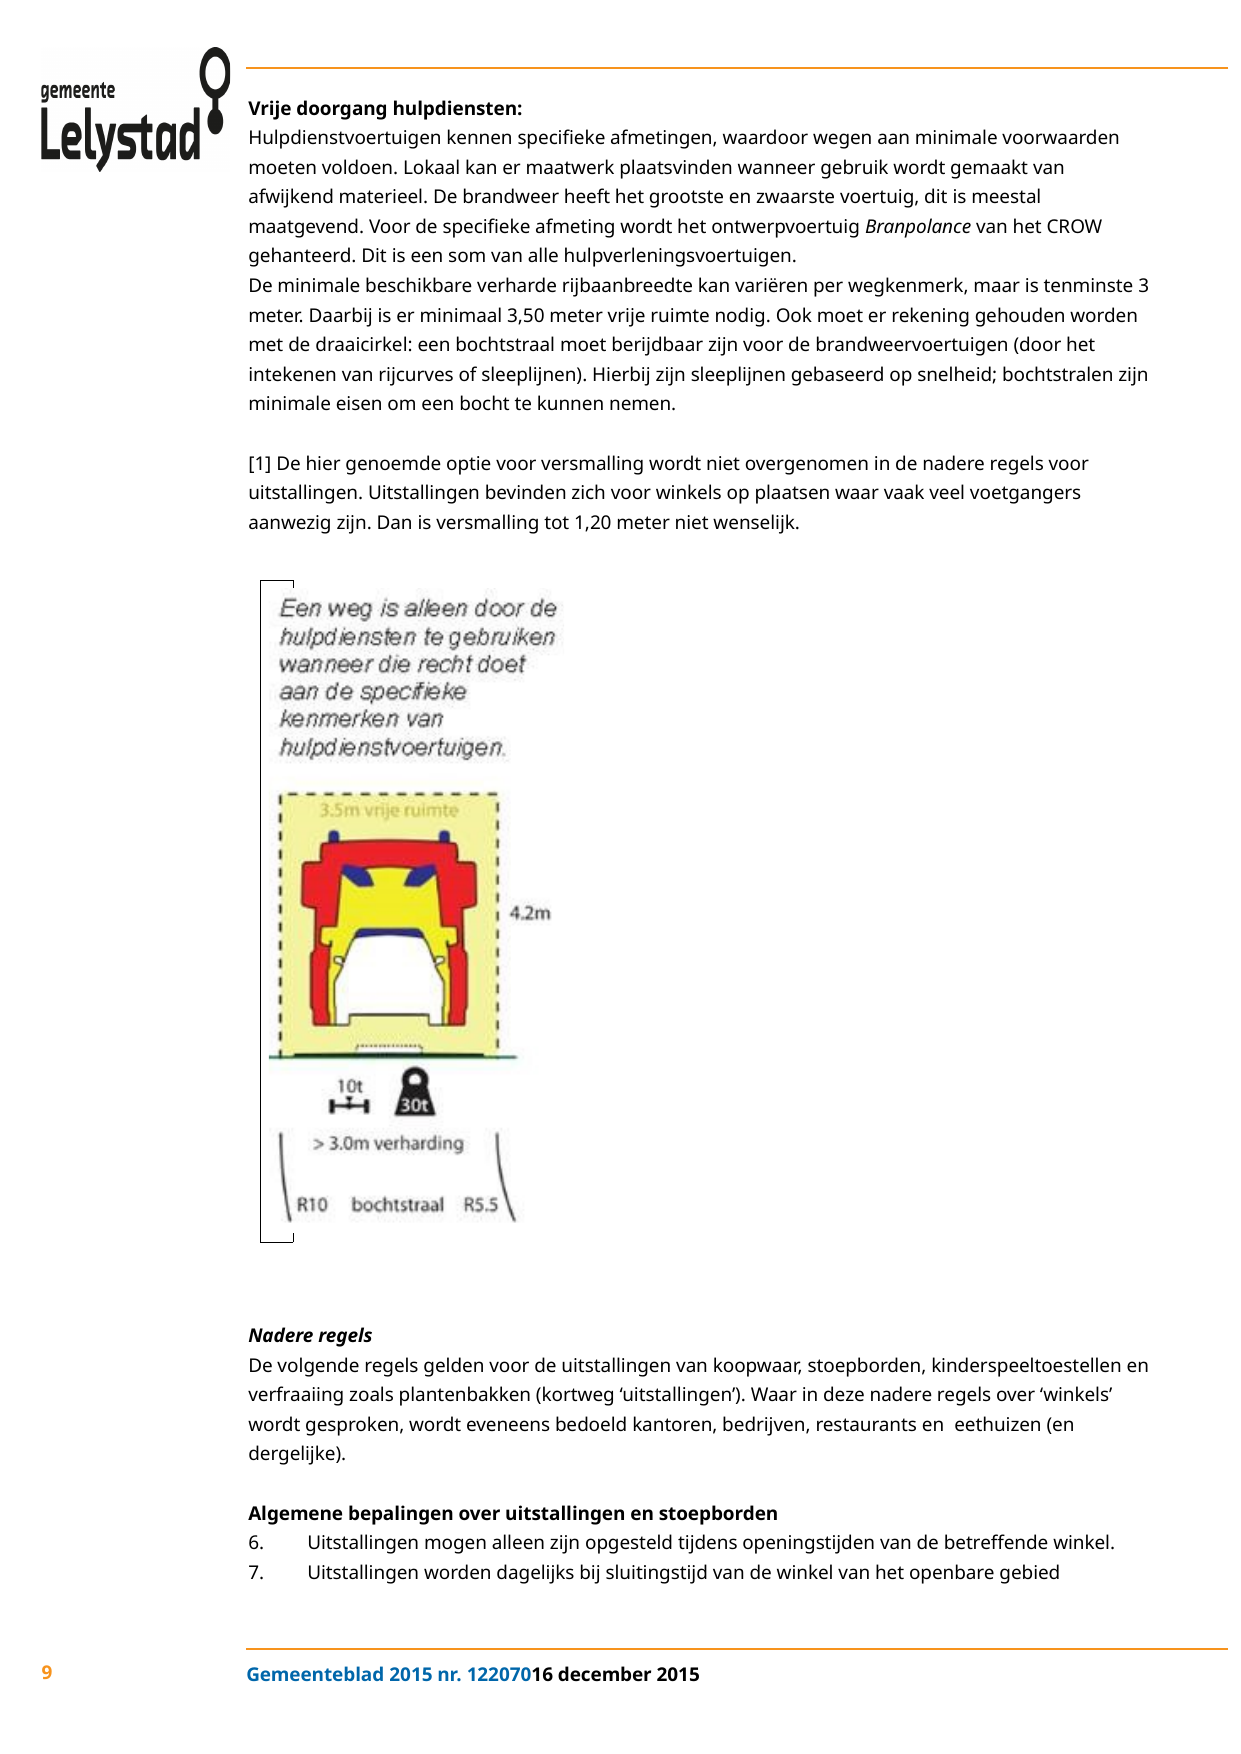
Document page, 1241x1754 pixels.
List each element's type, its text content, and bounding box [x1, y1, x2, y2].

text Nadere regels [248, 1322, 1152, 1348]
text Vrije doorgang hulpdiensten: [248, 95, 1152, 121]
list Uitstallingen worden dagelijks bij sluitingstijd van de winkel van het openbare gebied [248, 1559, 1152, 1584]
text Algemene bepalingen over uitstallingen en stoepborden [248, 1500, 1152, 1525]
picture [41, 47, 231, 172]
picture [268, 588, 565, 1233]
text Hulpdienstvoertuigen kennen specifieke afmetingen, waardoor wegen aan minimale voorwaarden moeten voldoen. Lokaal kan er maatwerk plaatsvinden wanneer gebruik wordt gemaakt van afwijkend materieel. De brandweer heeft het grootste en zwaarste voertuig, dit is meestal maatgevend. Voor de specifieke afmeting wordt het ontwerpvoertuig Branpolance van het CROW gehanteerd. Dit is een som van alle hulpverleningsvoertuigen. [248, 124, 1152, 268]
text De minimale beschikbare verharde rijbaanbreedte kan variëren per wegkenmerk, maar is tenminste 3 meter. Daarbij is er minimaal 3,50 meter vrije ruimte nodig. Ook moet er rekening gehouden worden met de draaicirkel: een bochtstraal moet berijdbaar zijn voor de brandweervoertuigen (door het intekenen van rijcurves of sleeplijnen). Hierbij zijn sleeplijnen gebaseerd op snelheid; bochtstralen zijn minimale eisen om een bocht te kunnen nemen. [248, 272, 1152, 416]
text [1] De hier genoemde optie voor versmalling wordt niet overgenomen in de nadere regels voor uitstallingen. Uitstallingen bevinden zich voor winkels op plaatsen waar vaak veel voetgangers aanwezig zijn. Dan is versmalling tot 1,20 meter niet wenselijk. [248, 450, 1152, 535]
text De volgende regels gelden voor de uitstallingen van koopwaar, stoepborden, kinderspeeltoestellen en verfraaiing zoals plantenbakken (kortweg ‘uitstallingen’). Waar in deze nadere regels over ‘winkels’ wordt gesproken, wordt eveneens bedoeld kantoren, bedrijven, restaurants en eethuizen (en dergelijke). [248, 1352, 1152, 1466]
list Uitstallingen mogen alleen zijn opgesteld tijdens openingstijden van de betreffende winkel. [248, 1529, 1152, 1555]
